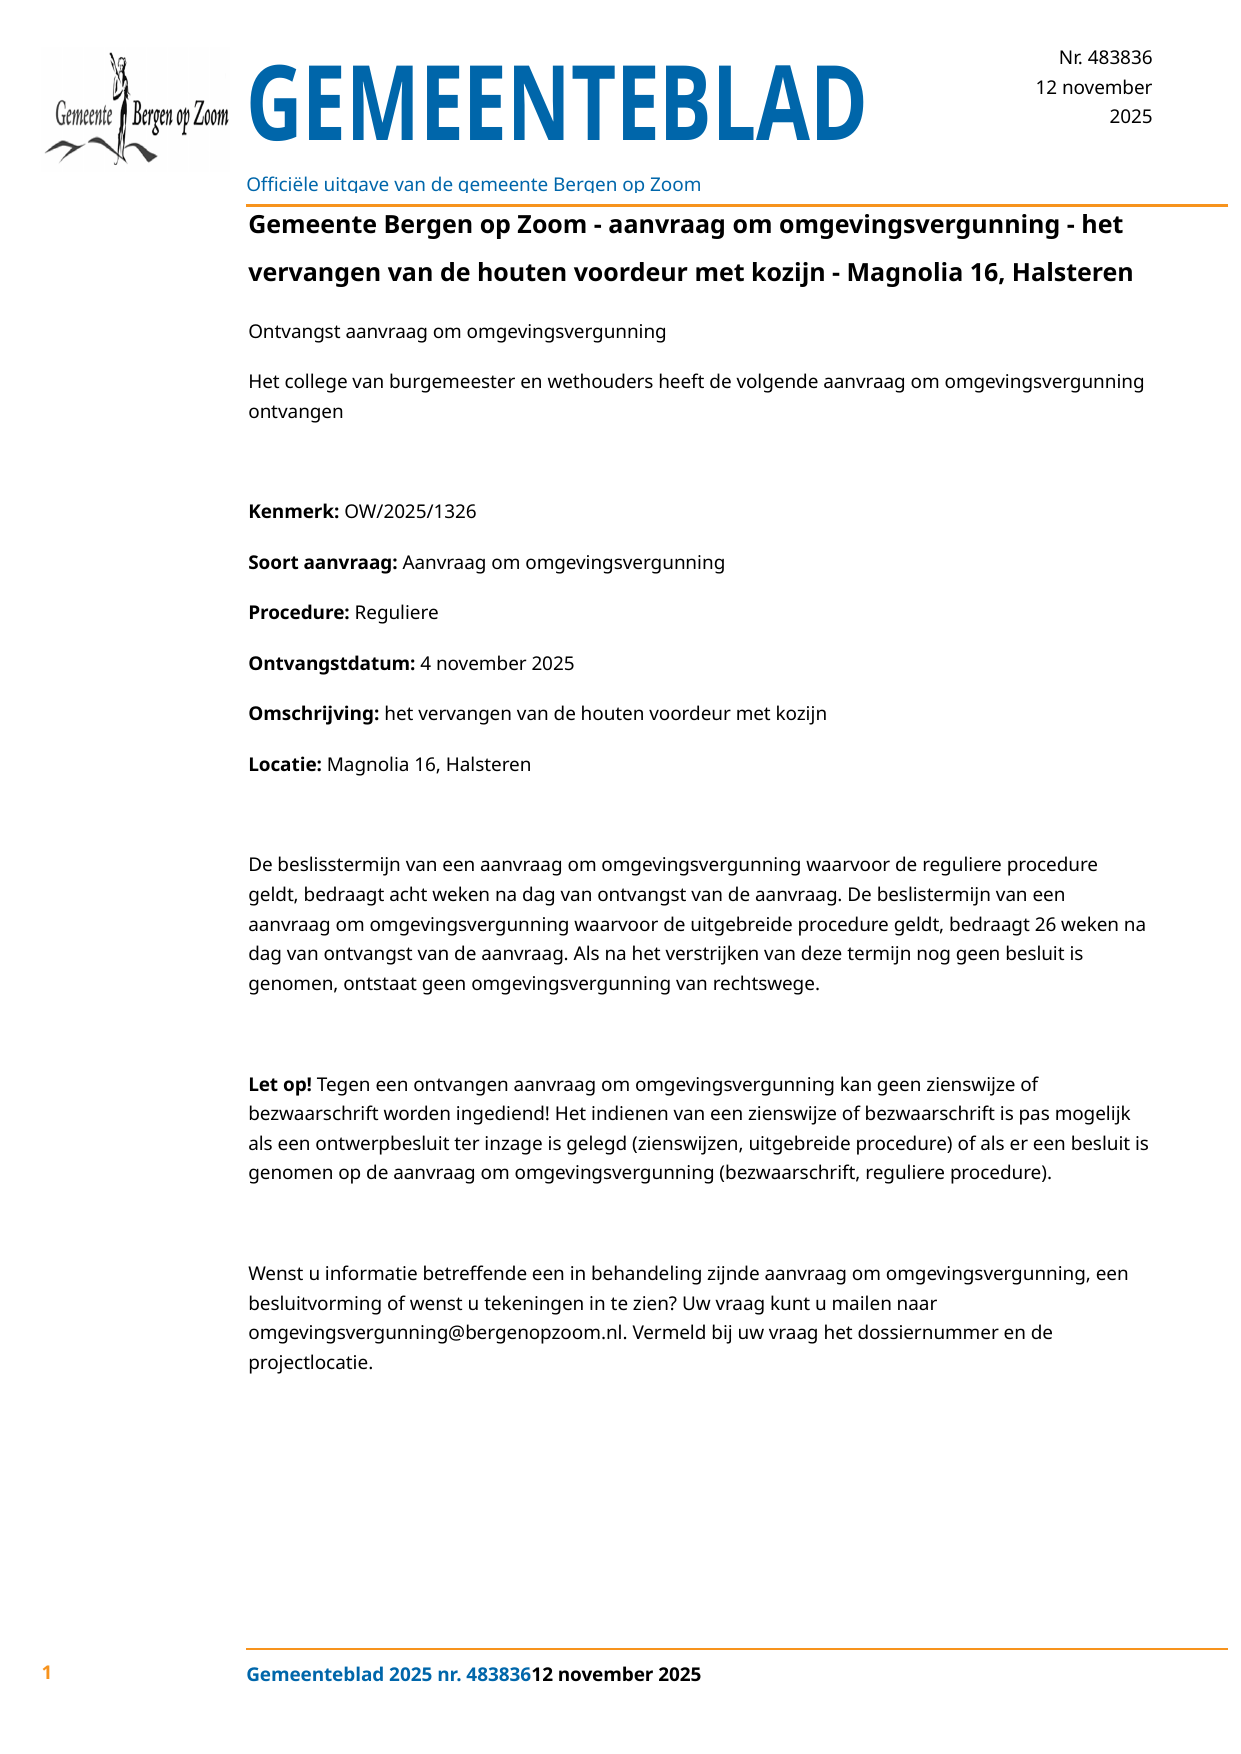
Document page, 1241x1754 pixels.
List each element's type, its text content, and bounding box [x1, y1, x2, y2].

text Procedure: Reguliere [248, 599, 1152, 625]
text Ontvangst aanvraag om omgevingsvergunning [248, 318, 1152, 344]
text Omschrijving: het vervangen van de houten voordeur met kozijn [248, 700, 1152, 726]
text De beslisstermijn van een aanvraag om omgevingsvergunning waarvoor de reguliere procedure geldt, bedraagt acht weken na dag van ontvangst van de aanvraag. De beslistermijn van een aanvraag om omgevingsvergunning waarvoor de uitgebreide procedure geldt, bedraagt 26 weken na dag van ontvangst van de aanvraag. Als na het verstrijken van deze termijn nog geen besluit is genomen, ontstaat geen omgevingsvergunning van rechtswege. [248, 852, 1152, 996]
text Wenst u informatie betreffende een in behandeling zijnde aanvraag om omgevingsvergunning, een besluitvorming of wenst u tekeningen in te zien? Uw vraag kunt u mailen naar omgevingsvergunning@bergenopzoom.nl. Vermeld bij uw vraag het dossiernummer en de projectlocatie. [248, 1260, 1152, 1375]
text Locatie: Magnolia 16, Halsteren [248, 751, 1152, 777]
text Gemeente Bergen op Zoom - aanvraag om omgevingsvergunning - het vervangen van de houten voordeur met kozijn - Magnolia 16, Halsteren [248, 207, 1152, 288]
text Soort aanvraag: Aanvraag om omgevingsvergunning [248, 549, 1152, 575]
text Kenmerk: OW/2025/1326 [248, 499, 1152, 524]
text Let op! Tegen een ontvangen aanvraag om omgevingsvergunning kan geen zienswijze of bezwaarschrift worden ingediend! Het indienen van een zienswijze of bezwaarschrift is pas mogelijk als een ontwerpbesluit ter inzage is gelegd (zienswijzen, uitgebreide procedure) of als er een besluit is genomen op de aanvraag om omgevingsvergunning (bezwaarschrift, reguliere procedure). [248, 1071, 1152, 1185]
text Ontvangstdatum: 4 november 2025 [248, 650, 1152, 676]
text Het college van burgemeester en wethouders heeft de volgende aanvraag om omgevingsvergunning ontvangen [248, 368, 1152, 424]
picture [41, 47, 231, 172]
